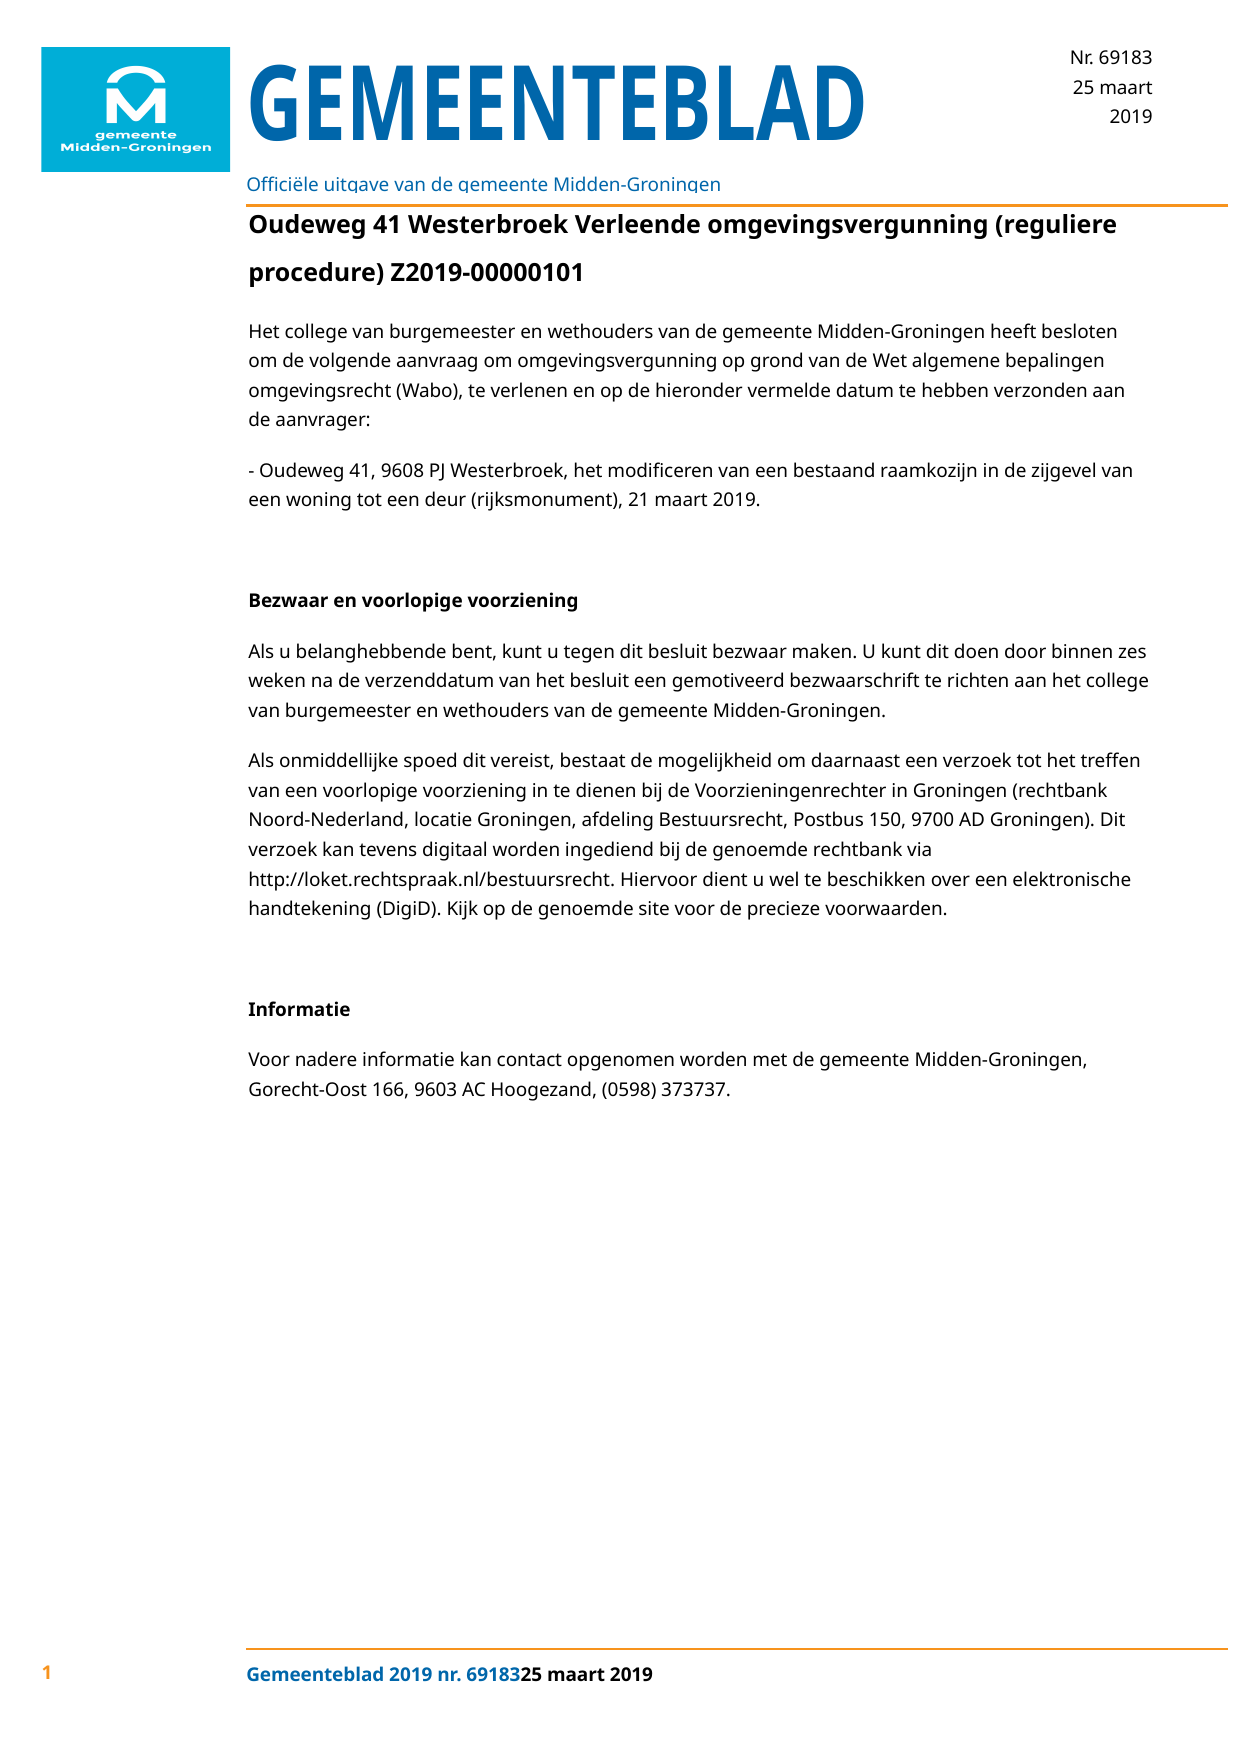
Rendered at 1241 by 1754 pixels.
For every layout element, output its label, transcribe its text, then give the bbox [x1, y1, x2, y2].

text Voor nadere informatie kan contact opgenomen worden met de gemeente Midden-Groningen, Gorecht-Oost 166, 9603 AC Hoogezand, (0598) 373737. [248, 1047, 1152, 1102]
text Het college van burgemeester en wethouders van de gemeente Midden-Groningen heeft besloten om de volgende aanvraag om omgevingsvergunning op grond van de Wet algemene bepalingen omgevingsrecht (Wabo), te verlenen en op de hieronder vermelde datum te hebben verzonden aan de aanvrager: [248, 318, 1152, 432]
picture [184, 146, 190, 153]
text Als u belanghebbende bent, kunt u tegen dit besluit bezwaar maken. U kunt dit doen door binnen zes weken na de verzenddatum van het besluit een gemotiveerd bezwaarschrift te richten aan het college van burgemeester en wethouders van de gemeente Midden-Groningen. [248, 638, 1152, 723]
text - Oudeweg 41, 9608 PJ Westerbroek, het modificeren van een bestaand raamkozijn in de zijgevel van een woning tot een deur (rijksmonument), 21 maart 2019. [248, 457, 1152, 512]
text Bezwaar en voorlopige voorziening [248, 587, 1152, 613]
text Informatie [248, 996, 1152, 1022]
text Als onmiddellijke spoed dit vereist, bestaat de mogelijkheid om daarnaast een verzoek tot het treffen van een voorlopige voorziening in te dienen bij de Voorzieningenrechter in Groningen (rechtbank Noord-Nederland, locatie Groningen, afdeling Bestuursrecht, Postbus 150, 9700 AD Groningen). Dit verzoek kan tevens digitaal worden ingediend bij de genoemde rechtbank via http://loket.rechtspraak.nl/bestuursrecht. Hiervoor dient u wel te beschikken over een elektronische handtekening (DigiD). Kijk op de genoemde site voor de precieze voorwaarden. [248, 747, 1152, 921]
text Oudeweg 41 Westerbroek Verleende omgevingsvergunning (reguliere procedure) Z2019-00000101 [248, 207, 1152, 288]
picture [107, 89, 165, 122]
picture [108, 66, 164, 82]
